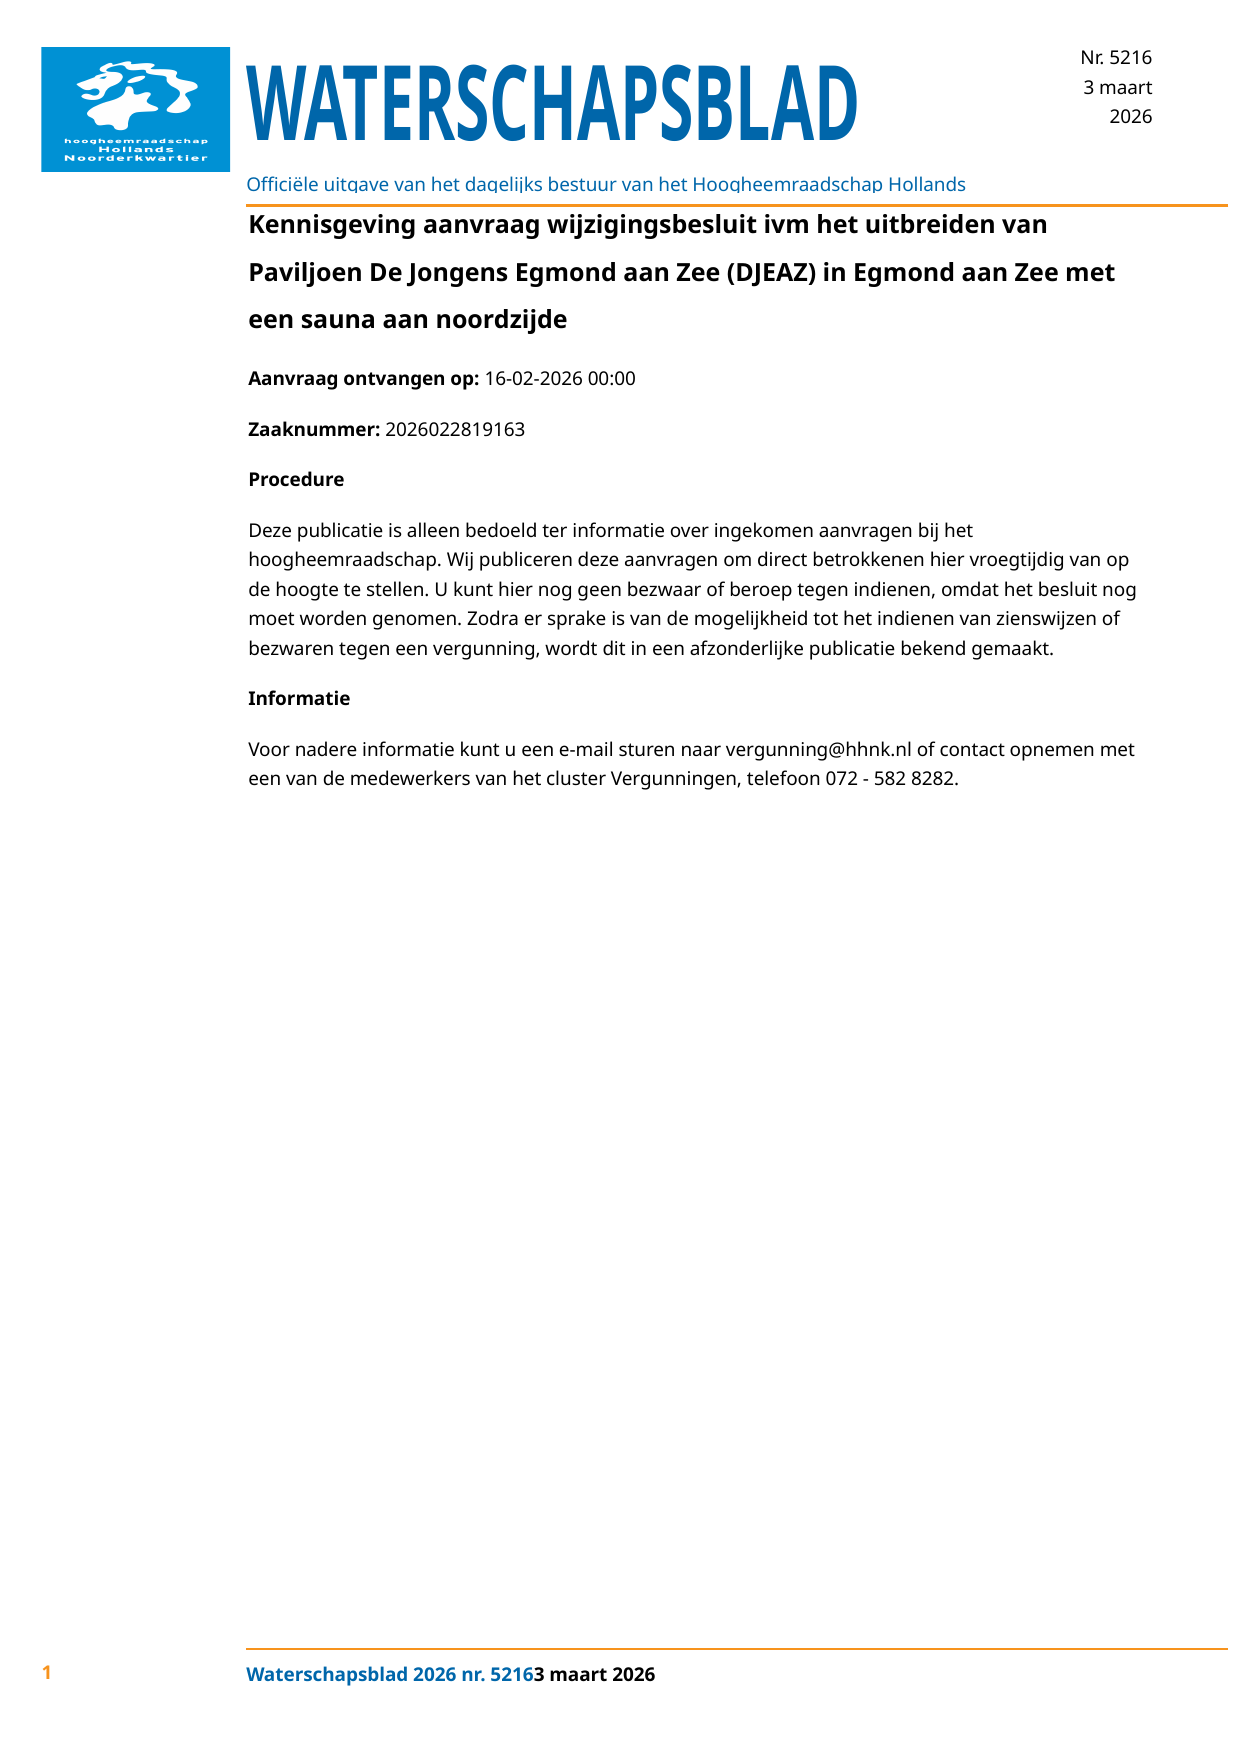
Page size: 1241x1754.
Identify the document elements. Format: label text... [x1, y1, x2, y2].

text Voor nadere informatie kunt u een e-mail sturen naar vergunning@hhnk.nl of contact opnemen met een van de medewerkers van het cluster Vergunningen, telefoon 072 - 582 8282. [248, 736, 1152, 791]
text Informatie [248, 686, 1152, 711]
picture [118, 62, 197, 112]
picture [88, 87, 157, 130]
text Kennisgeving aanvraag wijzigingsbesluit ivm het uitbreiden van Paviljoen De Jongens Egmond aan Zee (DJEAZ) in Egmond aan Zee met een sauna aan noordzijde [248, 207, 1152, 336]
picture [78, 64, 122, 99]
text Aanvraag ontvangen op: 16-02-2026 00:00 [248, 366, 1152, 391]
text Procedure [248, 466, 1152, 492]
text Zaaknummer: 2026022819163 [248, 416, 1152, 442]
picture [129, 76, 144, 82]
text Deze publicatie is alleen bedoeld ter informatie over ingekomen aanvragen bij het hoogheemraadschap. Wij publiceren deze aanvragen om direct betrokkenen hier vroegtijdig van op de hoogte te stellen. U kunt hier nog geen bezwaar of beroep tegen indienen, omdat het besluit nog moet worden genomen. Zodra er sprake is van de mogelijkheid tot het indienen van zienswijzen of bezwaren tegen een vergunning, wordt dit in een afzonderlijke publicatie bekend gemaakt. [248, 517, 1152, 661]
